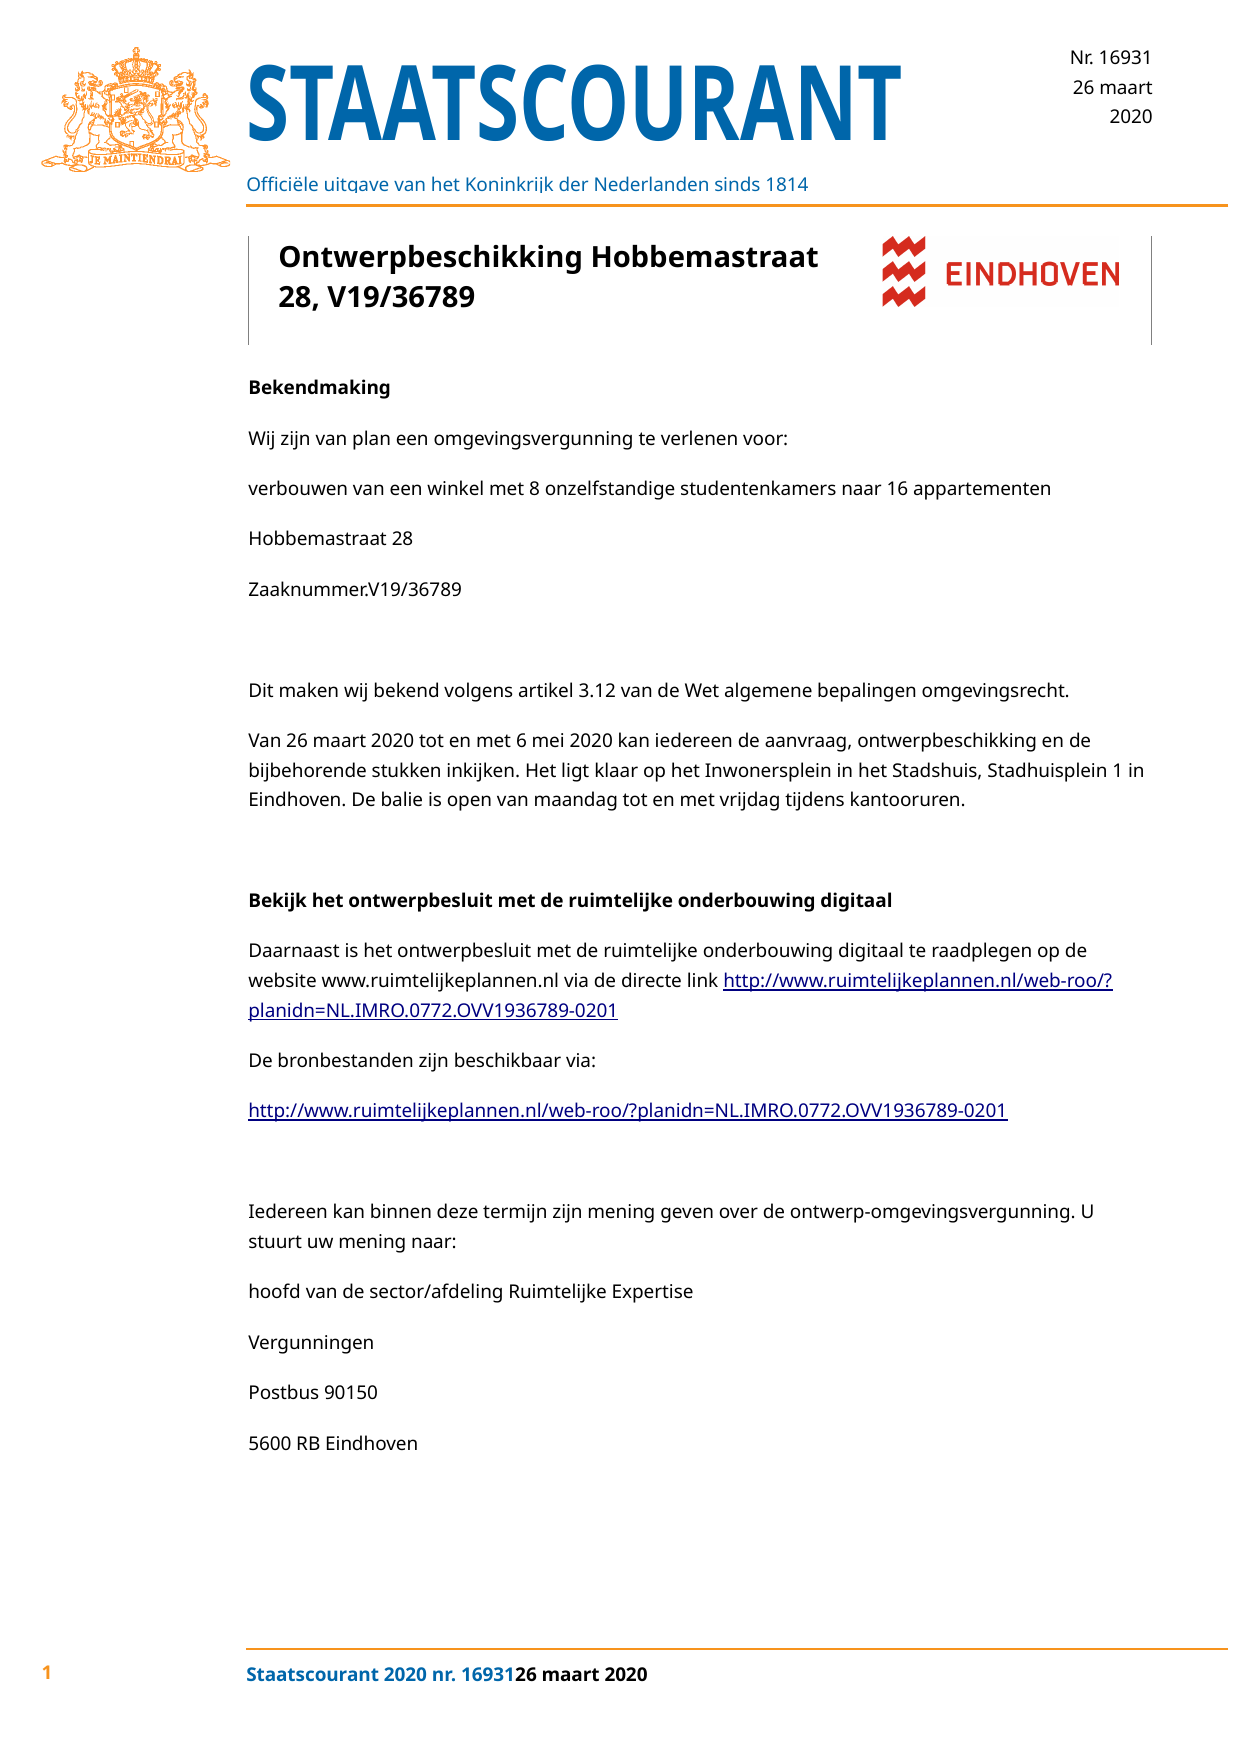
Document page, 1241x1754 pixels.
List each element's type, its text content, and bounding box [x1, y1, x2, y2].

text Iedereen kan binnen deze termijn zijn mening geven over de ontwerp-omgevingsvergunning. U stuurt uw mening naar: [248, 1198, 1152, 1254]
picture [882, 236, 1119, 307]
picture [41, 47, 231, 172]
text Bekijk het ontwerpbesluit met de ruimtelijke onderbouwing digitaal [248, 887, 1152, 913]
text Van 26 maart 2020 tot en met 6 mei 2020 kan iedereen de aanvraag, ontwerpbeschikking en de bijbehorende stukken inkijken. Het ligt klaar op het Inwonersplein in het Stadshuis, Stadhuisplein 1 in Eindhoven. De balie is open van maandag tot en met vrijdag tijdens kantooruren. [248, 727, 1152, 812]
text Daarnaast is het ontwerpbesluit met de ruimtelijke onderbouwing digitaal te raadplegen op de website www.ruimtelijkeplannen.nl via de directe link http://www.ruimtelijkeplannen.nl/web-roo/?planidn=NL.IMRO.0772.OVV1936789-0201 [248, 938, 1152, 1022]
text hoofd van de sector/afdeling Ruimtelijke Expertise [248, 1278, 1152, 1304]
text 5600 RB Eindhoven [248, 1430, 1152, 1455]
text verbouwen van een winkel met 8 onzelfstandige studentenkamers naar 16 appartementen [248, 475, 1152, 501]
text De bronbestanden zijn beschikbaar via: [248, 1047, 1152, 1073]
text Postbus 90150 [248, 1379, 1152, 1405]
text Hobbemastraat 28 [248, 526, 1152, 551]
text Dit maken wij bekend volgens artikel 3.12 van de Wet algemene bepalingen omgevingsrecht. [248, 677, 1152, 702]
table_header [850, 236, 1151, 345]
table_header Ontwerpbeschikking Hobbemastraat 28, V19/36789 [249, 236, 850, 345]
text http://www.ruimtelijkeplannen.nl/web-roo/?planidn=NL.IMRO.0772.OVV1936789-0201 [248, 1098, 1152, 1123]
text Zaaknummer.V19/36789 [248, 576, 1152, 602]
text Vergunningen [248, 1329, 1152, 1354]
text Wij zijn van plan een omgevingsvergunning te verlenen voor: [248, 425, 1152, 450]
text Bekendmaking [248, 374, 1152, 400]
